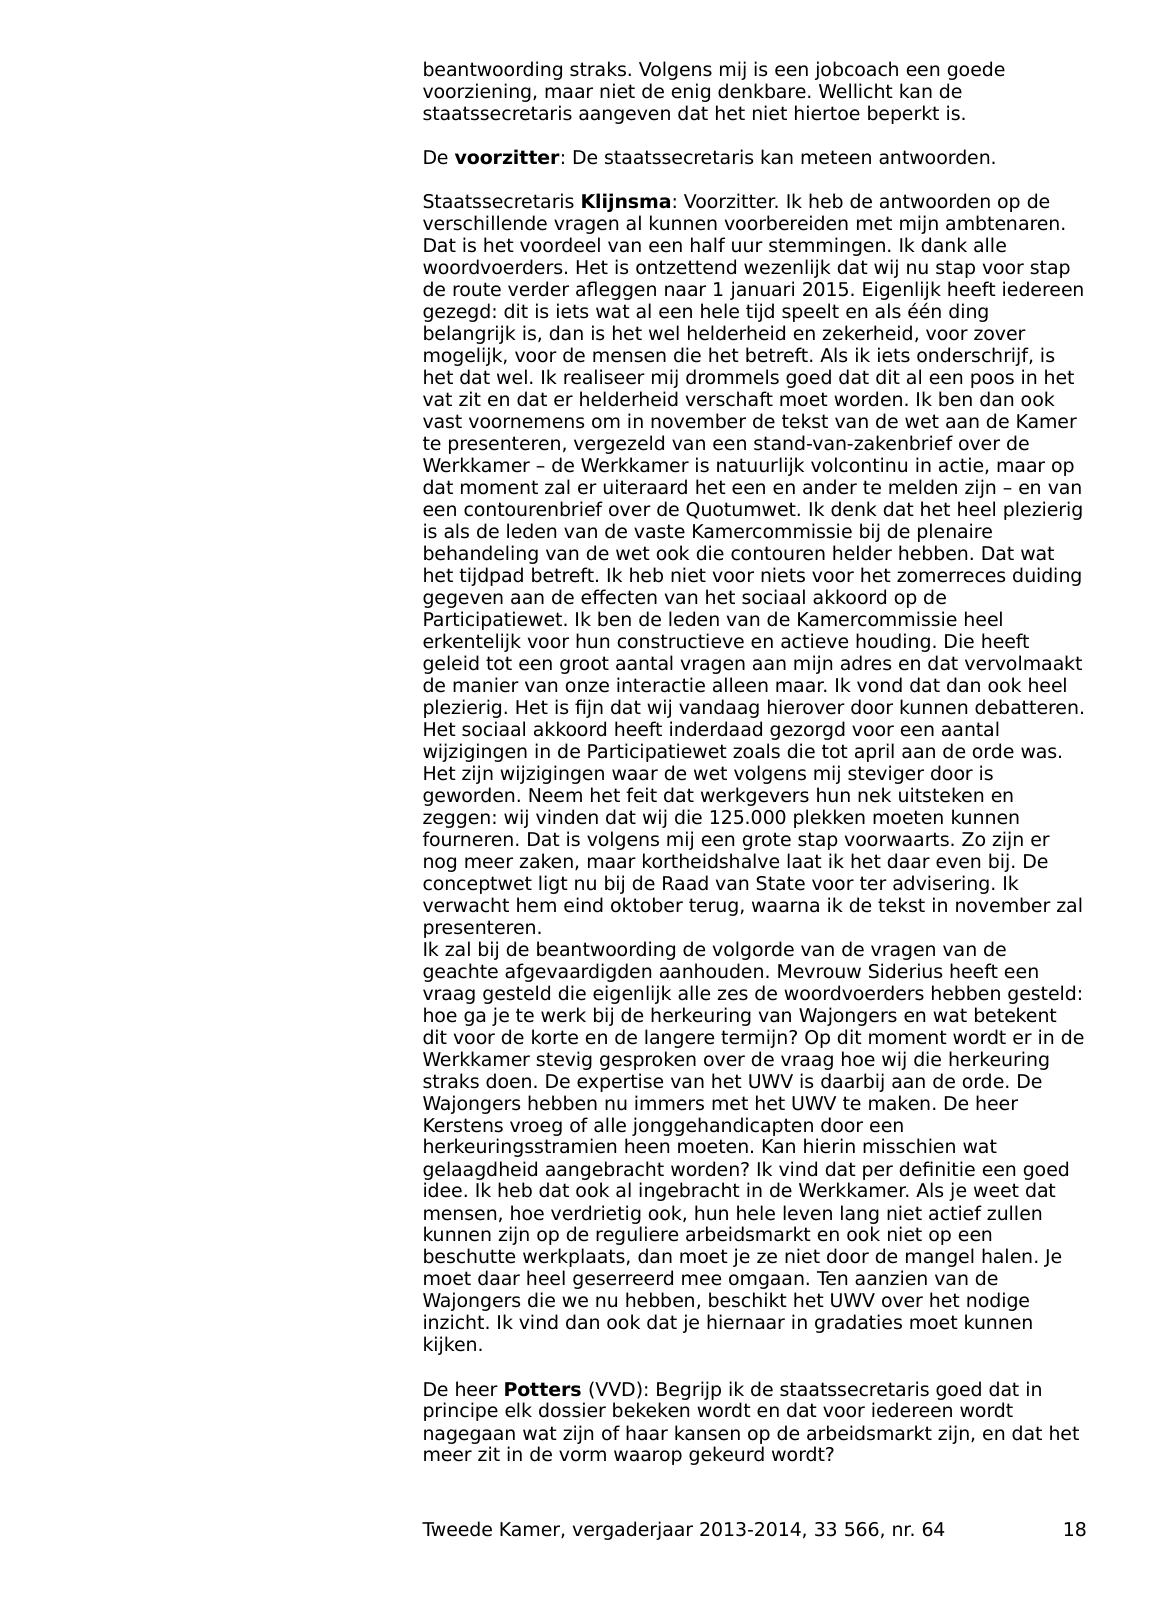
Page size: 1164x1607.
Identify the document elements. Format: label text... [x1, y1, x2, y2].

text De voorzitter: De staatssecretaris kan meteen antwoorden. [422, 147, 1087, 169]
text Het sociaal akkoord heeft inderdaad gezorgd voor een aantal wijzigingen in de Participatiewet zoals die tot april aan de orde was. Het zijn wijzigingen waar de wet volgens mij steviger door is geworden. Neem het feit dat werkgevers hun nek uitsteken en zeggen: wij vinden dat wij die 125.000 plekken moeten kunnen fourneren. Dat is volgens mij een grote stap voorwaarts. Zo zijn er nog meer zaken, maar kortheidshalve laat ik het daar even bij. De conceptwet ligt nu bij de Raad van State voor ter advisering. Ik verwacht hem eind oktober terug, waarna ik de tekst in november zal presenteren. [422, 719, 1087, 939]
text Ik zal bij de beantwoording de volgorde van de vragen van de geachte afgevaardigden aanhouden. Mevrouw Siderius heeft een vraag gesteld die eigenlijk alle zes de woordvoerders hebben gesteld: hoe ga je te werk bij de herkeuring van Wajongers en wat betekent dit voor de korte en de langere termijn? Op dit moment wordt er in de Werkkamer stevig gesproken over de vraag hoe wij die herkeuring straks doen. De expertise van het UWV is daarbij aan de orde. De Wajongers hebben nu immers met het UWV te maken. De heer Kerstens vroeg of alle jonggehandicapten door een herkeuringsstramien heen moeten. Kan hierin misschien wat gelaagdheid aangebracht worden? Ik vind dat per definitie een goed idee. Ik heb dat ook al ingebracht in de Werkkamer. Als je weet dat mensen, hoe verdrietig ook, hun hele leven lang niet actief zullen kunnen zijn op de reguliere arbeidsmarkt en ook niet op een beschutte werkplaats, dan moet je ze niet door de mangel halen. Je moet daar heel geserreerd mee omgaan. Ten aanzien van de Wajongers die we nu hebben, beschikt het UWV over het nodige inzicht. Ik vind dan ook dat je hiernaar in gradaties moet kunnen kijken. [422, 939, 1087, 1356]
text Staatssecretaris Klijnsma: Voorzitter. Ik heb de antwoorden op de verschillende vragen al kunnen voorbereiden met mijn ambtenaren. Dat is het voordeel van een half uur stemmingen. Ik dank alle woordvoerders. Het is ontzettend wezenlijk dat wij nu stap voor stap de route verder afleggen naar 1 januari 2015. Eigenlijk heeft iedereen gezegd: dit is iets wat al een hele tijd speelt en als één ding belangrijk is, dan is het wel helderheid en zekerheid, voor zover mogelijk, voor de mensen die het betreft. Als ik iets onderschrijf, is het dat wel. Ik realiseer mij drommels goed dat dit al een poos in het vat zit en dat er helderheid verschaft moet worden. Ik ben dan ook vast voornemens om in november de tekst van de wet aan de Kamer te presenteren, vergezeld van een stand-van-zakenbrief over de Werkkamer – de Werkkamer is natuurlijk volcontinu in actie, maar op dat moment zal er uiteraard het een en ander te melden zijn – en van een contourenbrief over de Quotumwet. Ik denk dat het heel plezierig is als de leden van de vaste Kamercommissie bij de plenaire behandeling van de wet ook die contouren helder hebben. Dat wat het tijdpad betreft. Ik heb niet voor niets voor het zomerreces duiding gegeven aan de effecten van het sociaal akkoord op de Participatiewet. Ik ben de leden van de Kamercommissie heel erkentelijk voor hun constructieve en actieve houding. Die heeft geleid tot een groot aantal vragen aan mijn adres en dat vervolmaakt de manier van onze interactie alleen maar. Ik vond dat dan ook heel plezierig. Het is fijn dat wij vandaag hierover door kunnen debatteren. [422, 191, 1087, 719]
text De heer Potters (VVD): Begrijp ik de staatssecretaris goed dat in principe elk dossier bekeken wordt en dat voor iedereen wordt nagegaan wat zijn of haar kansen op de arbeidsmarkt zijn, en dat het meer zit in de vorm waarop gekeurd wordt? [422, 1378, 1087, 1466]
text beantwoording straks. Volgens mij is een jobcoach een goede voorziening, maar niet de enig denkbare. Wellicht kan de staatssecretaris aangeven dat het niet hiertoe beperkt is. [422, 59, 1087, 125]
